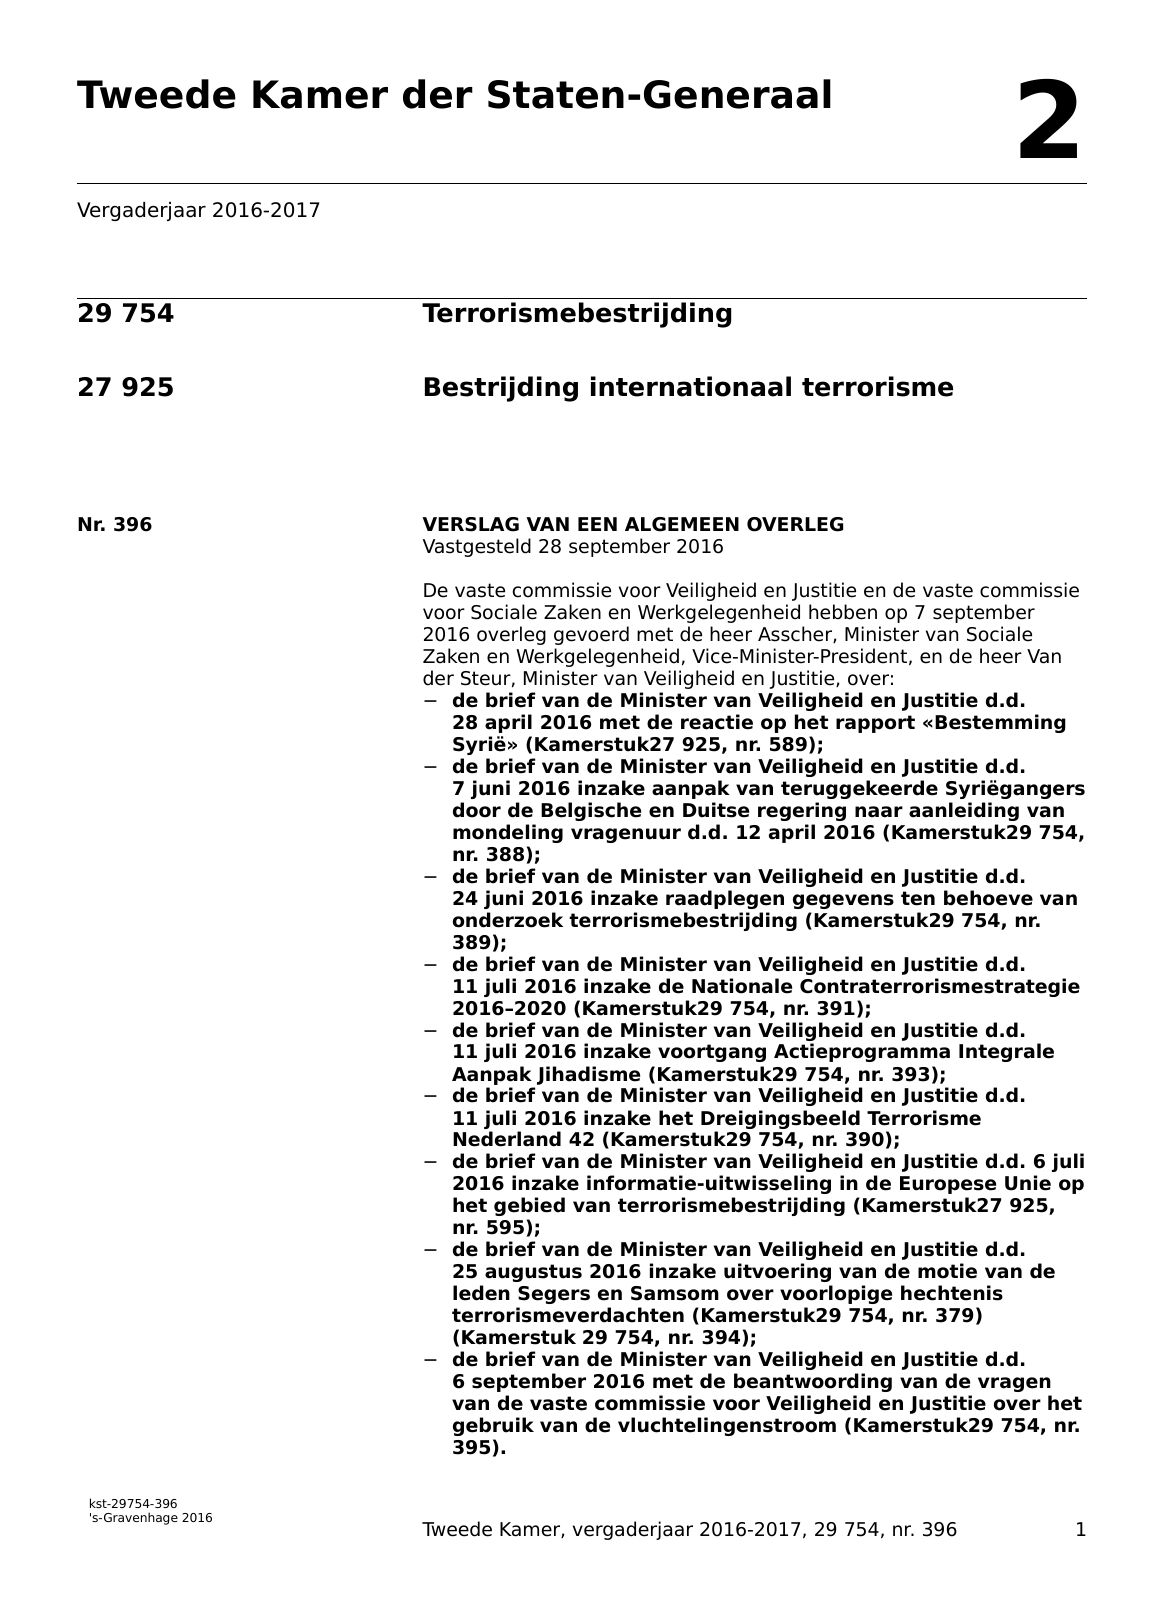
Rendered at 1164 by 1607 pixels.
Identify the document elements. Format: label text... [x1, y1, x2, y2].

text De vaste commissie voor Veiligheid en Justitie en de vaste commissie voor Sociale Zaken en Werkgelegenheid hebben op 7 september 2016 overleg gevoerd met de heer Asscher, Minister van Sociale Zaken en Werkgelegenheid, Vice-Minister-President, en de heer Van der Steur, Minister van Veiligheid en Justitie, over: [422, 580, 1087, 690]
text − de brief van de Minister van Veiligheid en Justitie d.d. 28 april 2016 met de reactie op het rapport «Bestemming Syrië» (Kamerstuk27 925, nr. 589); [422, 690, 1087, 756]
subtitle 29 754 Terrorismebestrijding [77, 299, 1087, 329]
subtitle 27 925 Bestrijding internationaal terrorisme [77, 373, 1087, 403]
text Vastgesteld 28 september 2016 [422, 536, 1087, 558]
text − de brief van de Minister van Veiligheid en Justitie d.d. 11 juli 2016 inzake voortgang Actieprogramma Integrale Aanpak Jihadisme (Kamerstuk29 754, nr. 393); [422, 1019, 1087, 1085]
text − de brief van de Minister van Veiligheid en Justitie d.d. 6 september 2016 met de beantwoording van de vragen van de vaste commissie voor Veiligheid en Justitie over het gebruik van de vluchtelingenstroom (Kamerstuk29 754, nr. 395). [422, 1349, 1087, 1459]
text − de brief van de Minister van Veiligheid en Justitie d.d. 24 juni 2016 inzake raadplegen gegevens ten behoeve van onderzoek terrorismebestrijding (Kamerstuk29 754, nr. 389); [422, 866, 1087, 953]
table_cell Vergaderjaar 2016-2017 [77, 184, 1087, 298]
table_header 2 [886, 59, 1087, 183]
text − de brief van de Minister van Veiligheid en Justitie d.d. 7 juni 2016 inzake aanpak van teruggekeerde Syriëgangers door de Belgische en Duitse regering naar aanleiding van mondeling vragenuur d.d. 12 april 2016 (Kamerstuk29 754, nr. 388); [422, 756, 1087, 866]
text − de brief van de Minister van Veiligheid en Justitie d.d. 11 juli 2016 inzake het Dreigingsbeeld Terrorisme Nederland 42 (Kamerstuk29 754, nr. 390); [422, 1085, 1087, 1151]
text − de brief van de Minister van Veiligheid en Justitie d.d. 11 juli 2016 inzake de Nationale Contraterrorismestrategie 2016–2020 (Kamerstuk29 754, nr. 391); [422, 953, 1087, 1019]
text 's-Gravenhage 2016 [88, 1511, 323, 1525]
text kst-29754-396 [88, 1497, 323, 1511]
table_header Tweede Kamer der Staten-Generaal [77, 59, 886, 183]
subtitle Nr. 396 VERSLAG VAN EEN ALGEMEEN OVERLEG [77, 514, 1087, 536]
text − de brief van de Minister van Veiligheid en Justitie d.d. 6 juli 2016 inzake informatie-uitwisseling in de Europese Unie op het gebied van terrorismebestrijding (Kamerstuk27 925, nr. 595); [422, 1151, 1087, 1239]
text − de brief van de Minister van Veiligheid en Justitie d.d. 25 augustus 2016 inzake uitvoering van de motie van de leden Segers en Samsom over voorlopige hechtenis terrorismeverdachten (Kamerstuk29 754, nr. 379) (Kamerstuk 29 754, nr. 394); [422, 1239, 1087, 1349]
